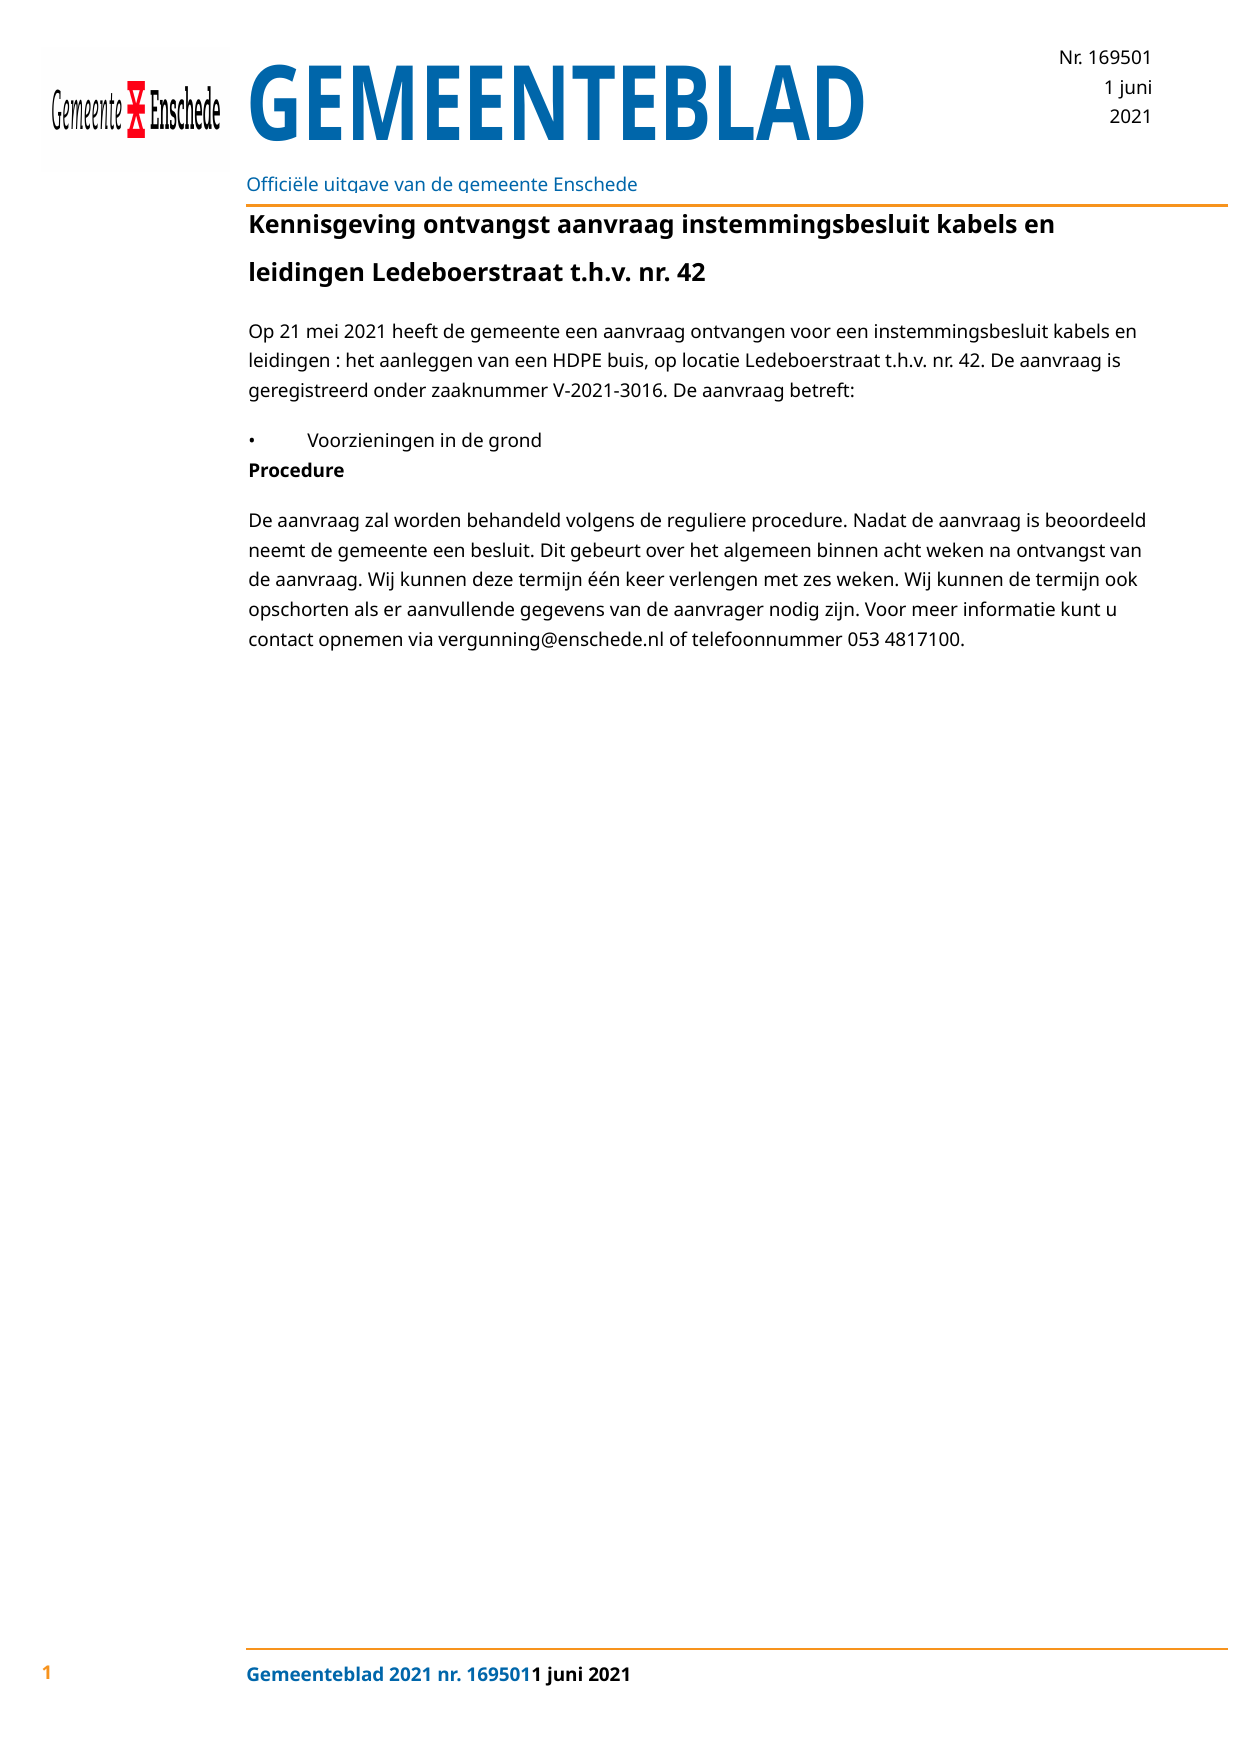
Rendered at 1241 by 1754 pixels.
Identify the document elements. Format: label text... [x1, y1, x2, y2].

text Kennisgeving ontvangst aanvraag instemmingsbesluit kabels en leidingen Ledeboerstraat t.h.v. nr. 42 [248, 207, 1152, 288]
picture [41, 47, 231, 172]
list Voorzieningen in de grond [248, 427, 1152, 453]
text De aanvraag zal worden behandeld volgens de reguliere procedure. Nadat de aanvraag is beoordeeld neemt de gemeente een besluit. Dit gebeurt over het algemeen binnen acht weken na ontvangst van de aanvraag. Wij kunnen deze termijn één keer verlengen met zes weken. Wij kunnen de termijn ook opschorten als er aanvullende gegevens van de aanvrager nodig zijn. Voor meer informatie kunt u contact opnemen via vergunning@enschede.nl of telefoonnummer 053 4817100. [248, 507, 1152, 652]
text Procedure [248, 457, 1152, 483]
text Op 21 mei 2021 heeft de gemeente een aanvraag ontvangen voor een instemmingsbesluit kabels en leidingen : het aanleggen van een HDPE buis, op locatie Ledeboerstraat t.h.v. nr. 42. De aanvraag is geregistreerd onder zaaknummer V-2021-3016. De aanvraag betreft: [248, 318, 1152, 403]
